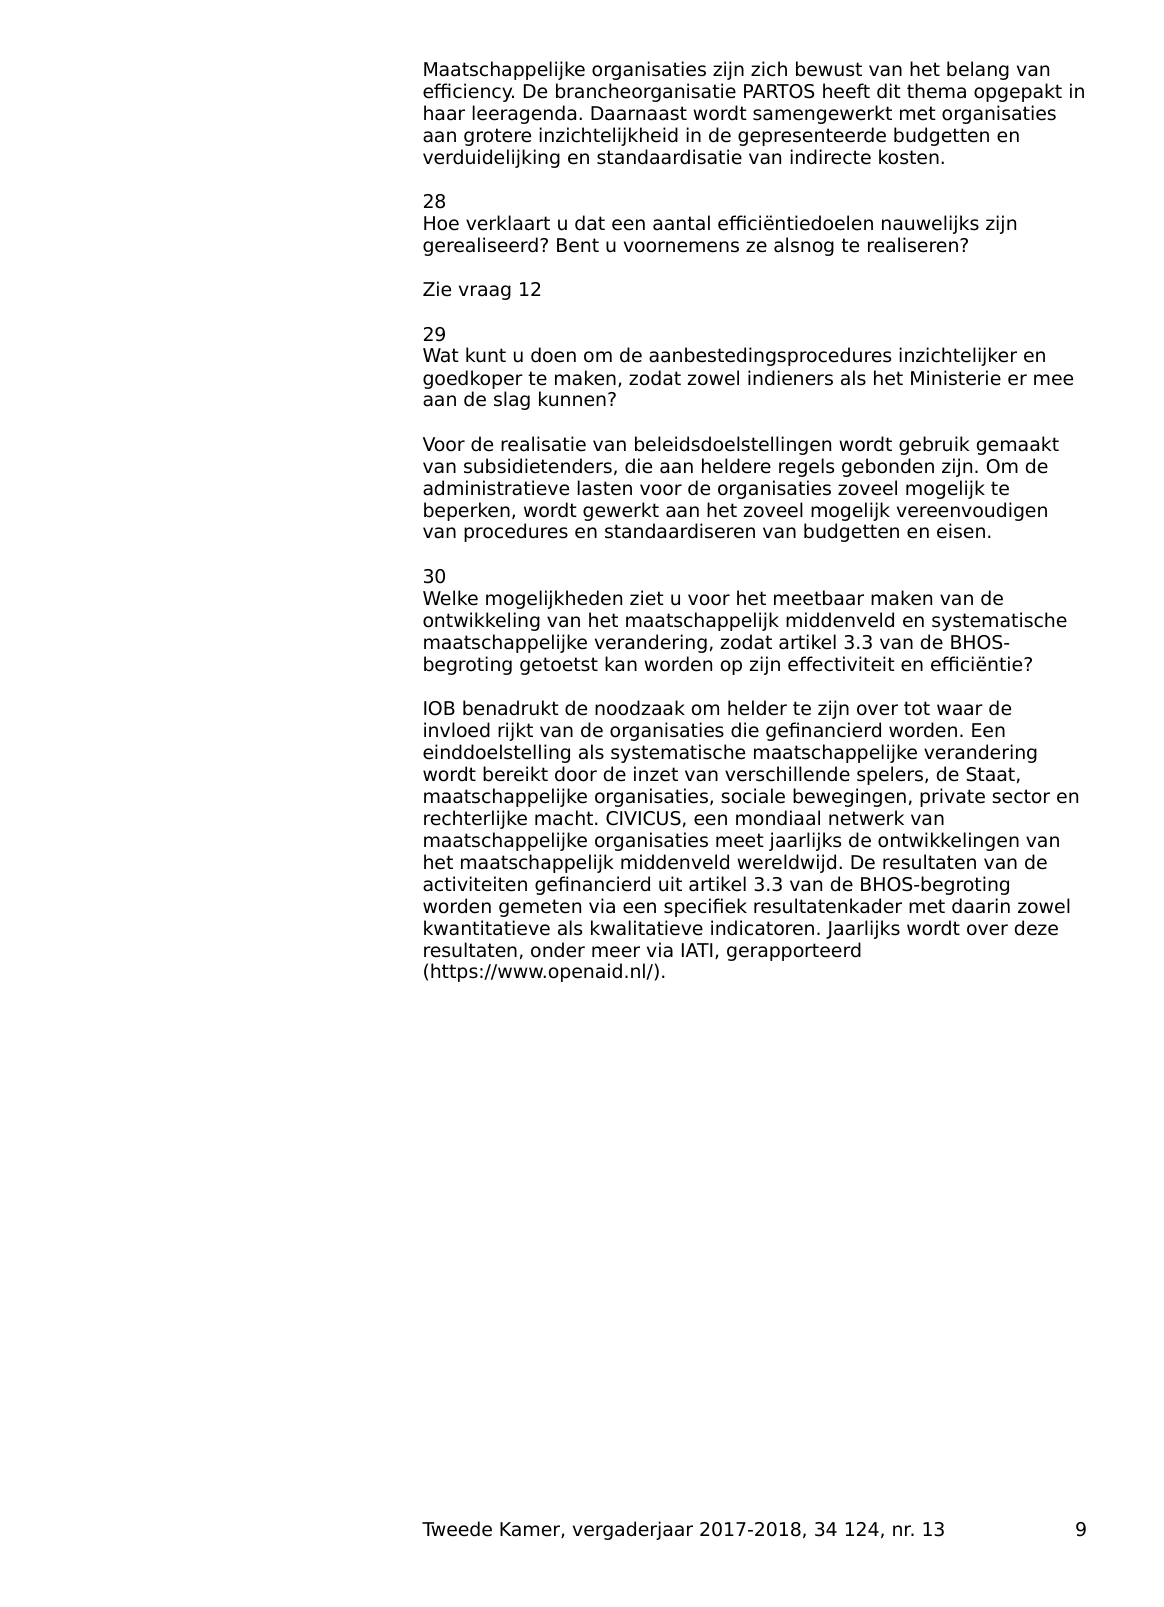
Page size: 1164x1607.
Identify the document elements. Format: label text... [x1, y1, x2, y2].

text Wat kunt u doen om de aanbestedingsprocedures inzichtelijker en goedkoper te maken, zodat zowel indieners als het Ministerie er mee aan de slag kunnen? [422, 345, 1087, 411]
text 28 [422, 191, 1087, 213]
text Voor de realisatie van beleidsdoelstellingen wordt gebruik gemaakt van subsidietenders, die aan heldere regels gebonden zijn. Om de administratieve lasten voor de organisaties zoveel mogelijk te beperken, wordt gewerkt aan het zoveel mogelijk vereenvoudigen van procedures en standaardiseren van budgetten en eisen. [422, 433, 1087, 543]
text IOB benadrukt de noodzaak om helder te zijn over tot waar de invloed rijkt van de organisaties die gefinancierd worden. Een einddoelstelling als systematische maatschappelijke verandering wordt bereikt door de inzet van verschillende spelers, de Staat, maatschappelijke organisaties, sociale bewegingen, private sector en rechterlijke macht. CIVICUS, een mondiaal netwerk van maatschappelijke organisaties meet jaarlijks de ontwikkelingen van het maatschappelijk middenveld wereldwijd. De resultaten van de activiteiten gefinancierd uit artikel 3.3 van de BHOS-begroting worden gemeten via een specifiek resultatenkader met daarin zowel kwantitatieve als kwalitatieve indicatoren. Jaarlijks wordt over deze resultaten, onder meer via IATI, gerapporteerd (https://www.openaid.nl/). [422, 698, 1087, 983]
text Zie vraag 12 [422, 279, 1087, 301]
text Hoe verklaart u dat een aantal efficiëntiedoelen nauwelijks zijn gerealiseerd? Bent u voornemens ze alsnog te realiseren? [422, 213, 1087, 257]
text 29 [422, 323, 1087, 345]
text Maatschappelijke organisaties zijn zich bewust van het belang van efficiency. De brancheorganisatie PARTOS heeft dit thema opgepakt in haar leeragenda. Daarnaast wordt samengewerkt met organisaties aan grotere inzichtelijkheid in de gepresenteerde budgetten en verduidelijking en standaardisatie van indirecte kosten. [422, 59, 1087, 169]
text Welke mogelijkheden ziet u voor het meetbaar maken van de ontwikkeling van het maatschappelijk middenveld en systematische maatschappelijke verandering, zodat artikel 3.3 van de BHOS-begroting getoetst kan worden op zijn effectiviteit en efficiëntie? [422, 588, 1087, 676]
text 30 [422, 566, 1087, 588]
